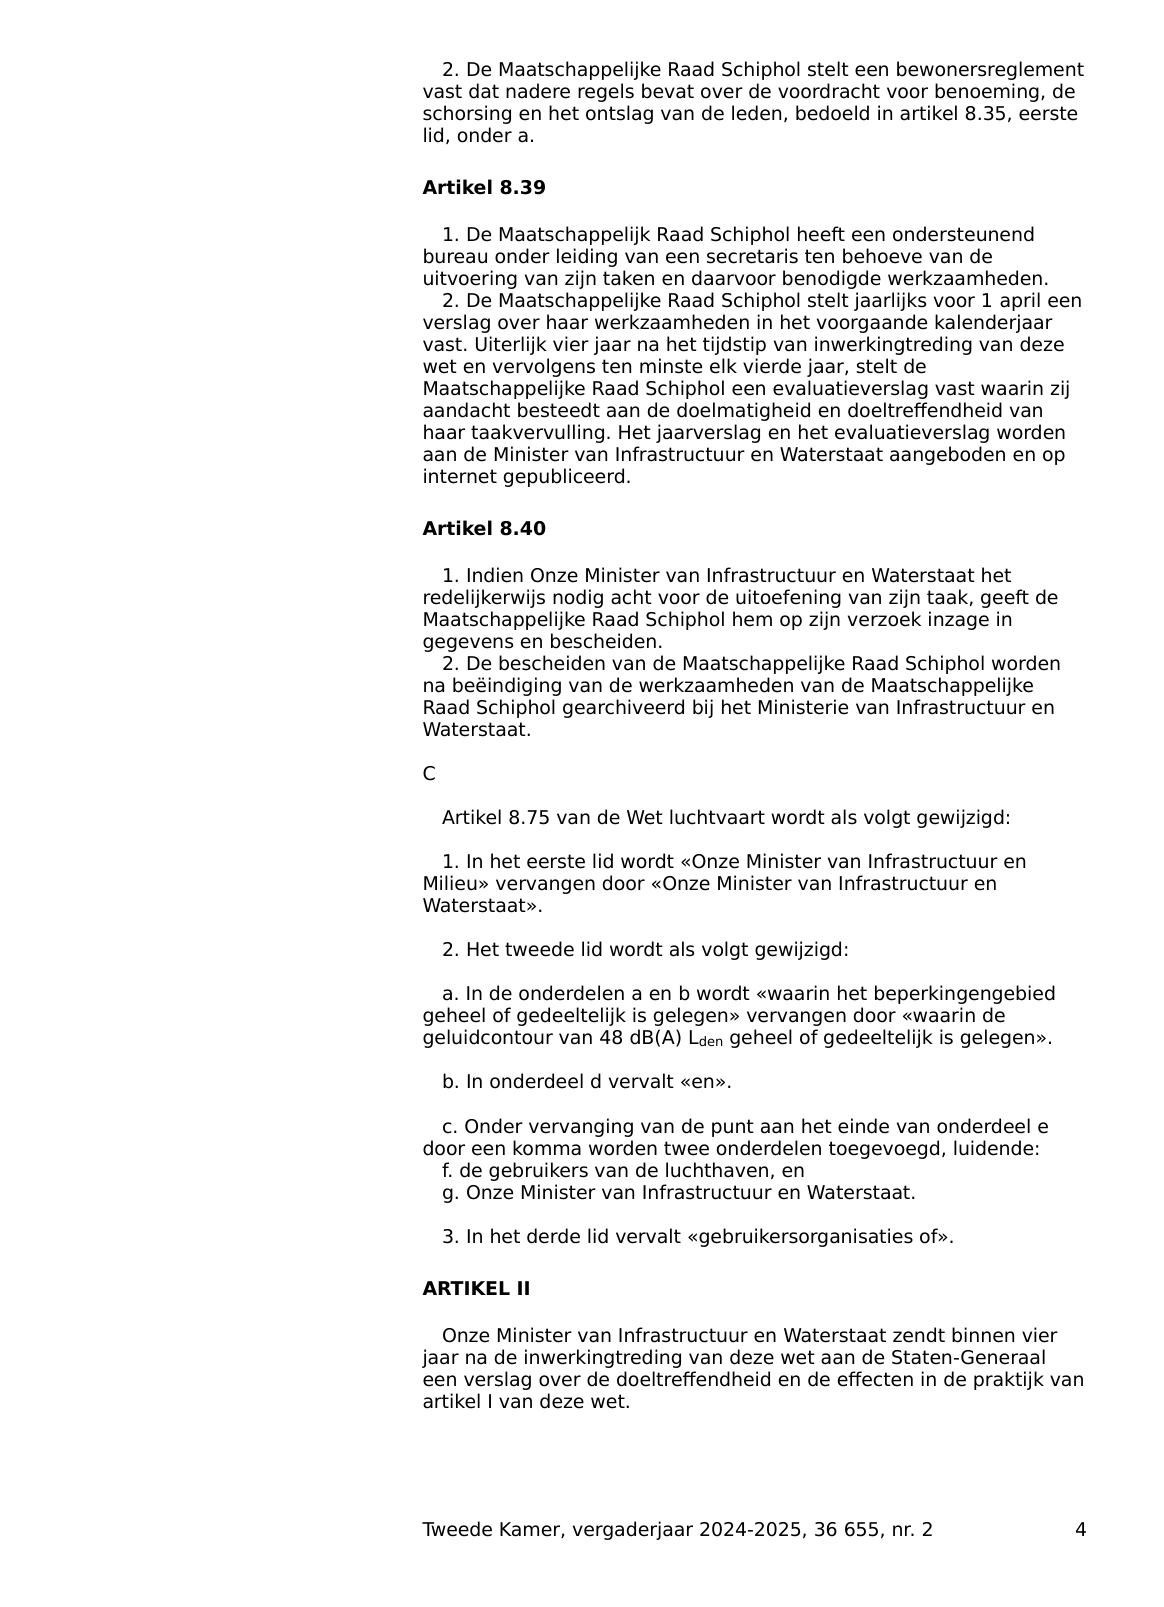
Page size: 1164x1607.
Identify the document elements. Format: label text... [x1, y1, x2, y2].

text Onze Minister van Infrastructuur en Waterstaat zendt binnen vier jaar na de inwerkingtreding van deze wet aan de Staten-Generaal een verslag over de doeltreffendheid en de effecten in de praktijk van artikel I van deze wet. [422, 1325, 1087, 1413]
text 2. De bescheiden van de Maatschappelijke Raad Schiphol worden na beëindiging van de werkzaamheden van de Maatschappelijke Raad Schiphol gearchiveerd bij het Ministerie van Infrastructuur en Waterstaat. [422, 653, 1087, 741]
text Artikel 8.75 van de Wet luchtvaart wordt als volgt gewijzigd: [422, 807, 1087, 829]
text 3. In het derde lid vervalt «gebruikersorganisaties of». [422, 1226, 1087, 1248]
subtitle Artikel 8.39 [422, 177, 1087, 199]
text 2. De Maatschappelijke Raad Schiphol stelt een bewonersreglement vast dat nadere regels bevat over de voordracht voor benoeming, de schorsing en het ontslag van de leden, bedoeld in artikel 8.35, eerste lid, onder a. [422, 59, 1087, 147]
text f. de gebruikers van de luchthaven, en [422, 1159, 1087, 1182]
text 1. De Maatschappelijk Raad Schiphol heeft een ondersteunend bureau onder leiding van een secretaris ten behoeve van de uitvoering van zijn taken en daarvoor benodigde werkzaamheden. [422, 224, 1087, 290]
text g. Onze Minister van Infrastructuur en Waterstaat. [422, 1182, 1087, 1203]
text 2. Het tweede lid wordt als volgt gewijzigd: [422, 939, 1087, 961]
text C [422, 763, 1087, 785]
text 1. Indien Onze Minister van Infrastructuur en Waterstaat het redelijkerwijs nodig acht voor de uitoefening van zijn taak, geeft de Maatschappelijke Raad Schiphol hem op zijn verzoek inzage in gegevens en bescheiden. [422, 565, 1087, 653]
text c. Onder vervanging van de punt aan het einde van onderdeel e door een komma worden twee onderdelen toegevoegd, luidende: [422, 1116, 1087, 1159]
subtitle ARTIKEL II [422, 1278, 1087, 1300]
text 2. De Maatschappelijke Raad Schiphol stelt jaarlijks voor 1 april een verslag over haar werkzaamheden in het voorgaande kalenderjaar vast. Uiterlijk vier jaar na het tijdstip van inwerkingtreding van deze wet en vervolgens ten minste elk vierde jaar, stelt de Maatschappelijke Raad Schiphol een evaluatieverslag vast waarin zij aandacht besteedt aan de doelmatigheid en doeltreffendheid van haar taakvervulling. Het jaarverslag en het evaluatieverslag worden aan de Minister van Infrastructuur en Waterstaat aangeboden en op internet gepubliceerd. [422, 290, 1087, 488]
text a. In de onderdelen a en b wordt «waarin het beperkingengebied geheel of gedeeltelijk is gelegen» vervangen door «waarin de geluidcontour van 48 dB(A) Lden geheel of gedeeltelijk is gelegen». [422, 983, 1087, 1049]
text b. In onderdeel d vervalt «en». [422, 1071, 1087, 1093]
text 1. In het eerste lid wordt «Onze Minister van Infrastructuur en Milieu» vervangen door «Onze Minister van Infrastructuur en Waterstaat». [422, 851, 1087, 917]
subtitle Artikel 8.40 [422, 518, 1087, 540]
